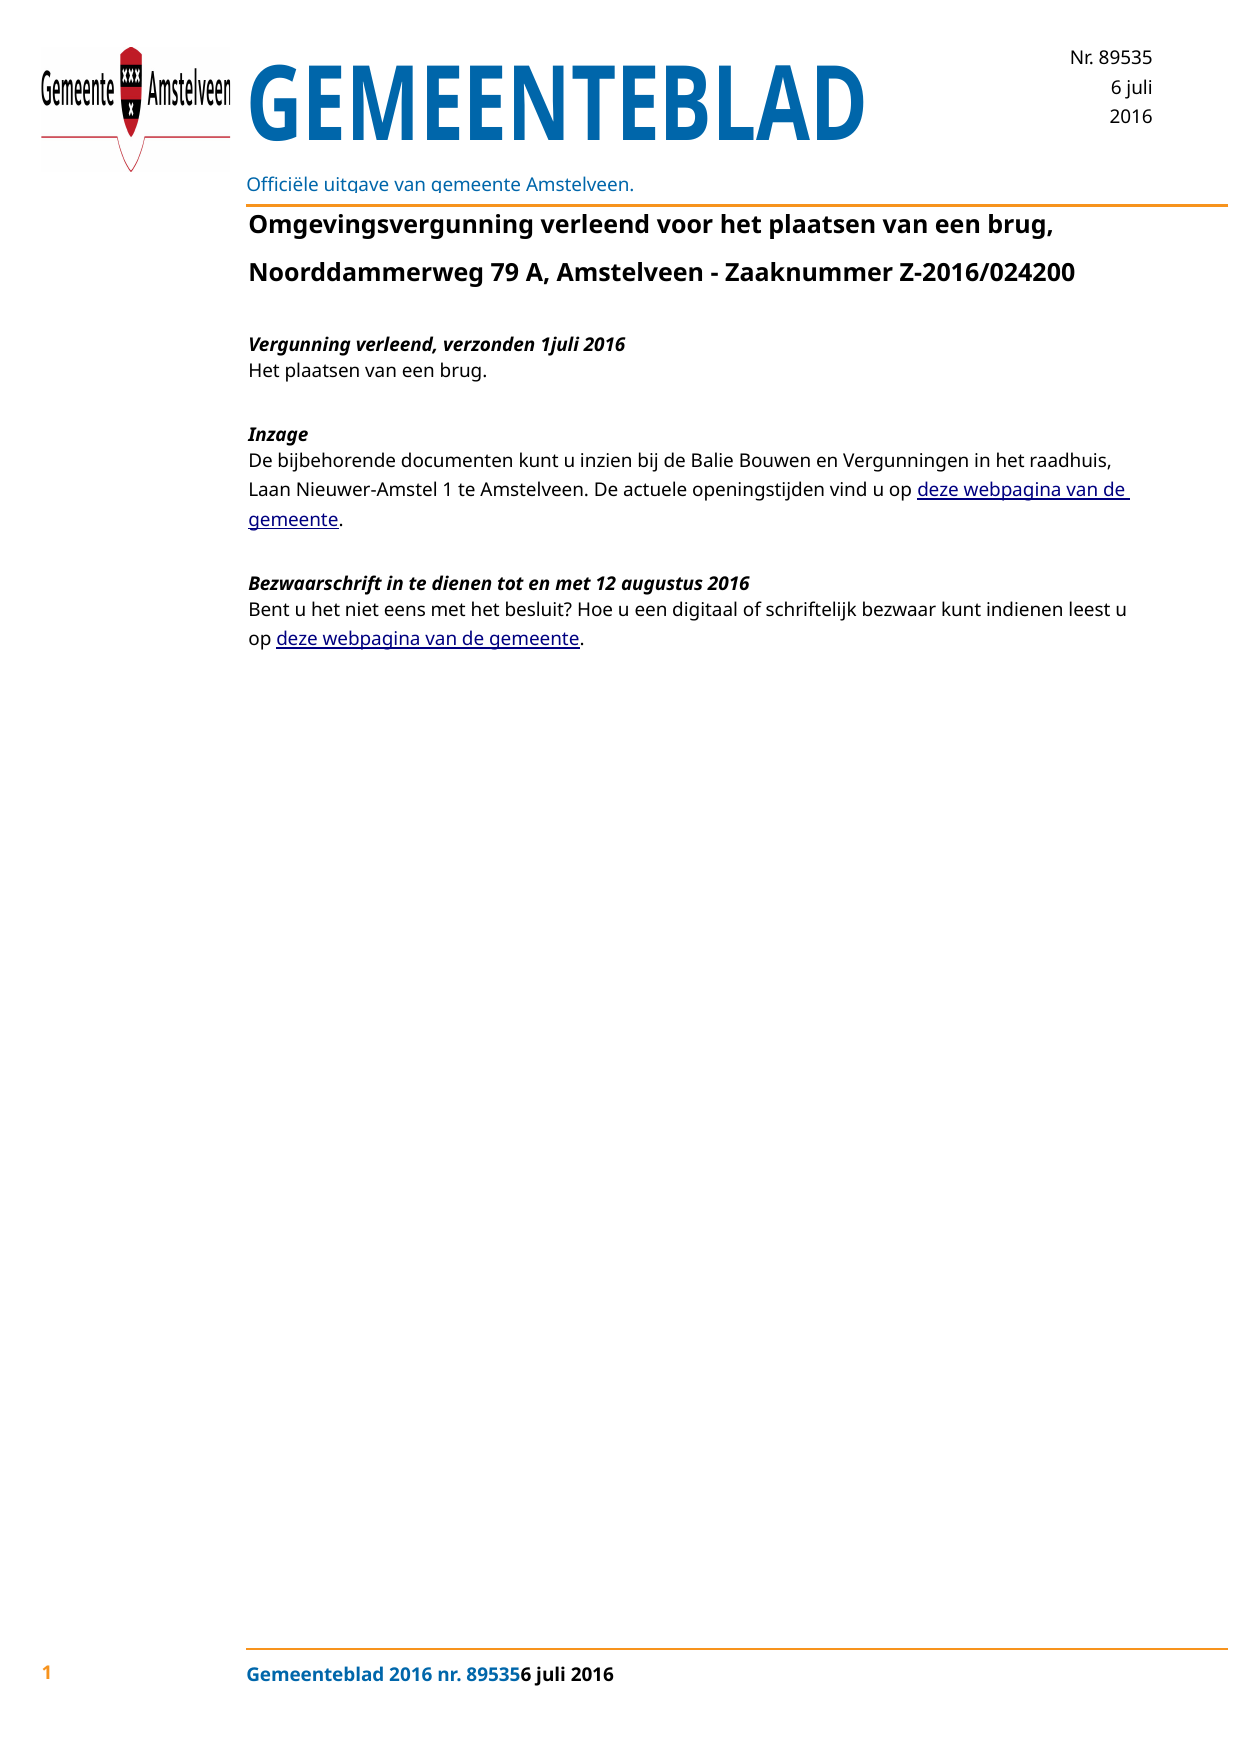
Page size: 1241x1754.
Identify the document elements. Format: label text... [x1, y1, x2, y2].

text Bent u het niet eens met het besluit? Hoe u een digitaal of schriftelijk bezwaar kunt indienen leest u op deze webpagina van de gemeente. [248, 596, 1152, 651]
text Inzage [248, 421, 1152, 447]
text Vergunning verleend, verzonden 1juli 2016 [248, 331, 1152, 357]
text Bezwaarschrift in te dienen tot en met 12 augustus 2016 [248, 570, 1152, 596]
text Omgevingsvergunning verleend voor het plaatsen van een brug, Noorddammerweg 79 A, Amstelveen - Zaaknummer Z-2016/024200 [248, 207, 1152, 288]
text De bijbehorende documenten kunt u inzien bij de Balie Bouwen en Vergunningen in het raadhuis, Laan Nieuwer-Amstel 1 te Amstelveen. De actuele openingstijden vind u op deze webpagina van de gemeente. [248, 447, 1152, 532]
picture [41, 47, 231, 172]
text Het plaatsen van een brug. [248, 357, 1152, 383]
